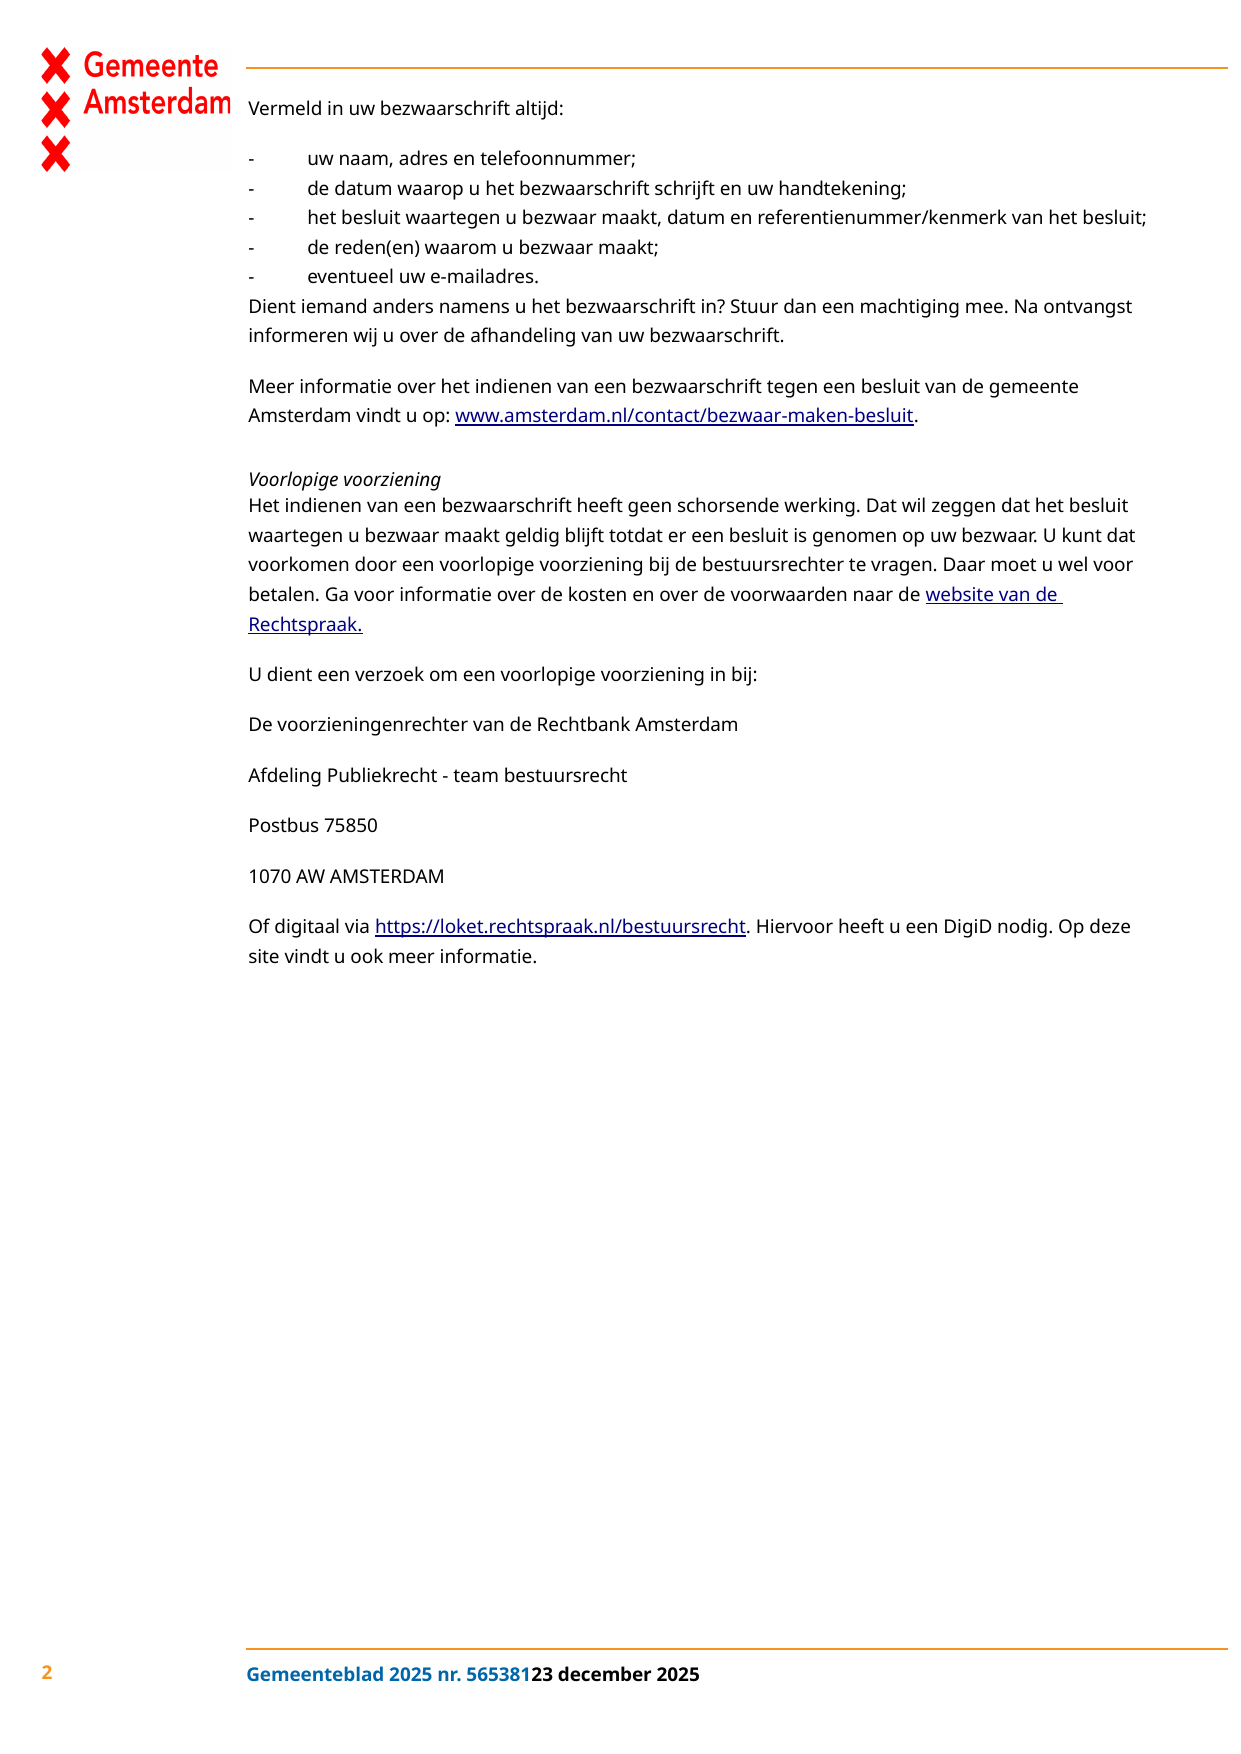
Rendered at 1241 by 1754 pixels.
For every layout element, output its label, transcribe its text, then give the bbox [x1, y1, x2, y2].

text Of digitaal via https://loket.rechtspraak.nl/bestuursrecht. Hiervoor heeft u een DigiD nodig. Op deze site vindt u ook meer informatie. [248, 913, 1152, 968]
list de reden(en) waarom u bezwaar maakt; [248, 234, 1152, 260]
text Postbus 75850 [248, 812, 1152, 838]
text De voorzieningenrechter van de Rechtbank Amsterdam [248, 712, 1152, 737]
text Meer informatie over het indienen van een bezwaarschrift tegen een besluit van de gemeente Amsterdam vindt u op: www.amsterdam.nl/contact/bezwaar-maken-besluit. [248, 373, 1152, 428]
list het besluit waartegen u bezwaar maakt, datum en referentienummer/kenmerk van het besluit; [248, 204, 1152, 230]
text 1070 AW AMSTERDAM [248, 863, 1152, 888]
text Het indienen van een bezwaarschrift heeft geen schorsende werking. Dat wil zeggen dat het besluit waartegen u bezwaar maakt geldig blijft totdat er een besluit is genomen op uw bezwaar. U kunt dat voorkomen door een voorlopige voorziening bij de bestuursrechter te vragen. Daar moet u wel voor betalen. Ga voor informatie over de kosten en over de voorwaarden naar de website van de Rechtspraak. [248, 492, 1152, 636]
list uw naam, adres en telefoonnummer; [248, 145, 1152, 171]
list eventueel uw e-mailadres. [248, 263, 1152, 289]
list de datum waarop u het bezwaarschrift schrijft en uw handtekening; [248, 175, 1152, 201]
text Dient iemand anders namens u het bezwaarschrift in? Stuur dan een machtiging mee. Na ontvangst informeren wij u over de afhandeling van uw bezwaarschrift. [248, 293, 1152, 348]
text Afdeling Publiekrecht - team bestuursrecht [248, 762, 1152, 788]
text Vermeld in uw bezwaarschrift altijd: [248, 95, 1152, 121]
text Voorlopige voorziening [248, 467, 1152, 492]
picture [41, 47, 231, 172]
text U dient een verzoek om een voorlopige voorziening in bij: [248, 661, 1152, 687]
